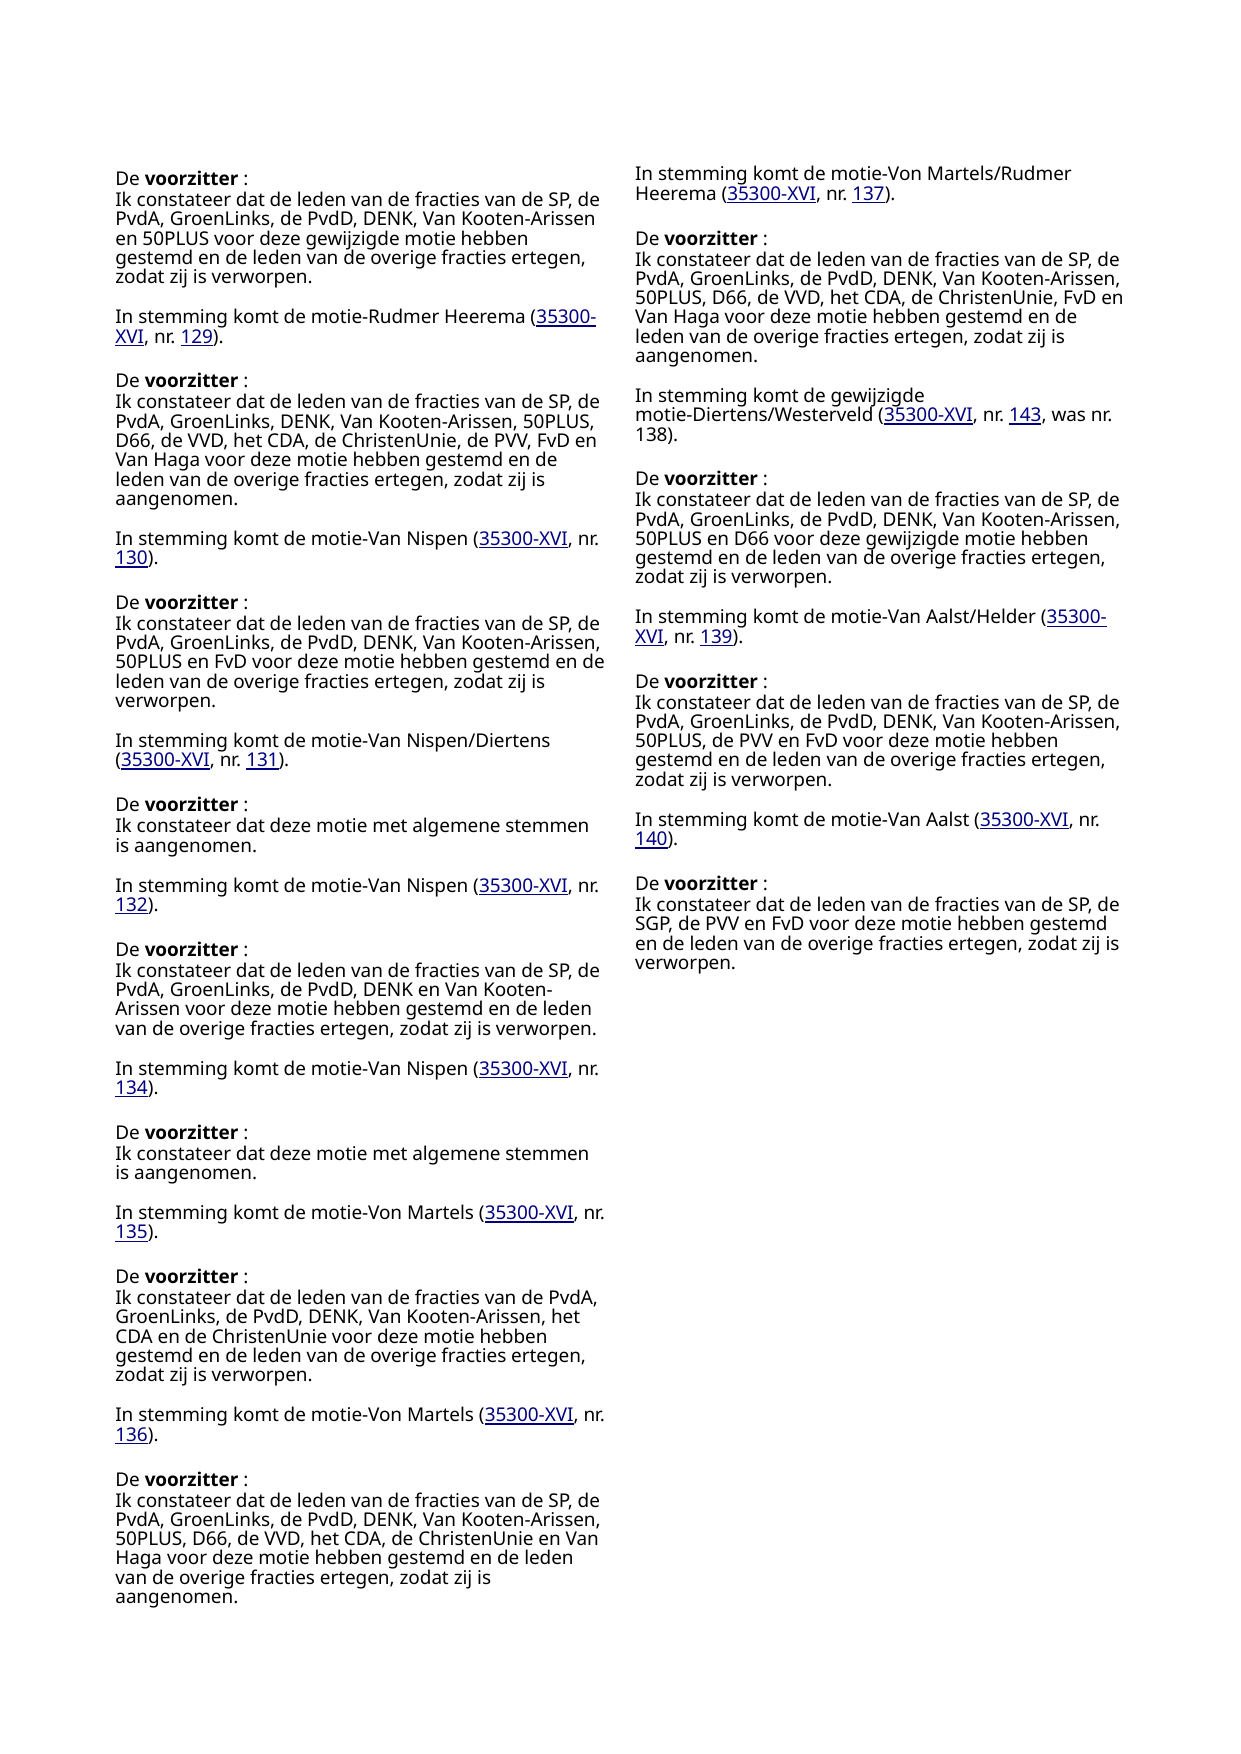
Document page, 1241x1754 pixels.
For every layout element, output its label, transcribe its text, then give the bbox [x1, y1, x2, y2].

text Ik constateer dat de leden van de fracties van de SP, de PvdA, GroenLinks, de PvdD, DENK en Van Kooten-Arissen voor deze motie hebben gestemd en de leden van de overige fracties ertegen, zodat zij is verworpen. [115, 962, 605, 1039]
text Ik constateer dat de leden van de fracties van de SP, de PvdA, GroenLinks, de PvdD, DENK, Van Kooten-Arissen, 50PLUS, D66, de VVD, het CDA, de ChristenUnie en Van Haga voor deze motie hebben gestemd en de leden van de overige fracties ertegen, zodat zij is aangenomen. [115, 1492, 605, 1607]
text Ik constateer dat de leden van de fracties van de SP, de SGP, de PVV en FvD voor deze motie hebben gestemd en de leden van de overige fracties ertegen, zodat zij is verworpen. [635, 896, 1125, 973]
text In stemming komt de motie-Van Nispen (35300-XVI, nr. 132). [115, 877, 605, 915]
text Ik constateer dat deze motie met algemene stemmen is aangenomen. [115, 1145, 605, 1183]
text In stemming komt de motie-Rudmer Heerema (35300-XVI, nr. 129). [115, 308, 605, 347]
text Ik constateer dat de leden van de fracties van de PvdA, GroenLinks, de PvdD, DENK, Van Kooten-Arissen, het CDA en de ChristenUnie voor deze motie hebben gestemd en de leden van de overige fracties ertegen, zodat zij is verworpen. [115, 1289, 605, 1386]
text Ik constateer dat de leden van de fracties van de SP, de PvdA, GroenLinks, DENK, Van Kooten-Arissen, 50PLUS, D66, de VVD, het CDA, de ChristenUnie, de PVV, FvD en Van Haga voor deze motie hebben gestemd en de leden van de overige fracties ertegen, zodat zij is aangenomen. [115, 393, 605, 509]
text In stemming komt de motie-Van Nispen (35300-XVI, nr. 134). [115, 1060, 605, 1098]
text Ik constateer dat de leden van de fracties van de SP, de PvdA, GroenLinks, de PvdD, DENK, Van Kooten-Arissen en 50PLUS voor deze gewijzigde motie hebben gestemd en de leden van de overige fracties ertegen, zodat zij is verworpen. [115, 191, 605, 287]
text De voorzitter : [115, 1466, 605, 1492]
text Ik constateer dat deze motie met algemene stemmen is aangenomen. [115, 817, 605, 856]
text De voorzitter : [635, 668, 1125, 694]
text De voorzitter : [115, 1263, 605, 1289]
text In stemming komt de motie-Van Aalst/Helder (35300-XVI, nr. 139). [635, 608, 1125, 647]
text De voorzitter : [115, 936, 605, 962]
text De voorzitter : [115, 1119, 605, 1145]
text In stemming komt de motie-Von Martels (35300-XVI, nr. 136). [115, 1406, 605, 1445]
text Ik constateer dat de leden van de fracties van de SP, de PvdA, GroenLinks, de PvdD, DENK, Van Kooten-Arissen, 50PLUS en D66 voor deze gewijzigde motie hebben gestemd en de leden van de overige fracties ertegen, zodat zij is verworpen. [635, 491, 1125, 588]
text In stemming komt de motie-Von Martels (35300-XVI, nr. 135). [115, 1204, 605, 1243]
text In stemming komt de motie-Van Nispen (35300-XVI, nr. 130). [115, 530, 605, 568]
text Ik constateer dat de leden van de fracties van de SP, de PvdA, GroenLinks, de PvdD, DENK, Van Kooten-Arissen, 50PLUS, de PVV en FvD voor deze motie hebben gestemd en de leden van de overige fracties ertegen, zodat zij is verworpen. [635, 694, 1125, 790]
text De voorzitter : [115, 368, 605, 393]
text De voorzitter : [115, 165, 605, 191]
text De voorzitter : [115, 792, 605, 817]
text Ik constateer dat de leden van de fracties van de SP, de PvdA, GroenLinks, de PvdD, DENK, Van Kooten-Arissen, 50PLUS en FvD voor deze motie hebben gestemd en de leden van de overige fracties ertegen, zodat zij is verworpen. [115, 615, 605, 711]
text Ik constateer dat de leden van de fracties van de SP, de PvdA, GroenLinks, de PvdD, DENK, Van Kooten-Arissen, 50PLUS, D66, de VVD, het CDA, de ChristenUnie, FvD en Van Haga voor deze motie hebben gestemd en de leden van de overige fracties ertegen, zodat zij is aangenomen. [635, 251, 1125, 366]
text In stemming komt de motie-Van Nispen/Diertens (35300-XVI, nr. 131). [115, 732, 605, 771]
text In stemming komt de gewijzigde motie-Diertens/Westerveld (35300-XVI, nr. 143, was nr. 138). [635, 387, 1125, 445]
text De voorzitter : [635, 225, 1125, 251]
text In stemming komt de motie-Van Aalst (35300-XVI, nr. 140). [635, 811, 1125, 849]
text De voorzitter : [635, 870, 1125, 896]
text In stemming komt de motie-Von Martels/Rudmer Heerema (35300-XVI, nr. 137). [635, 165, 1125, 204]
text De voorzitter : [635, 466, 1125, 491]
text De voorzitter : [115, 589, 605, 615]
